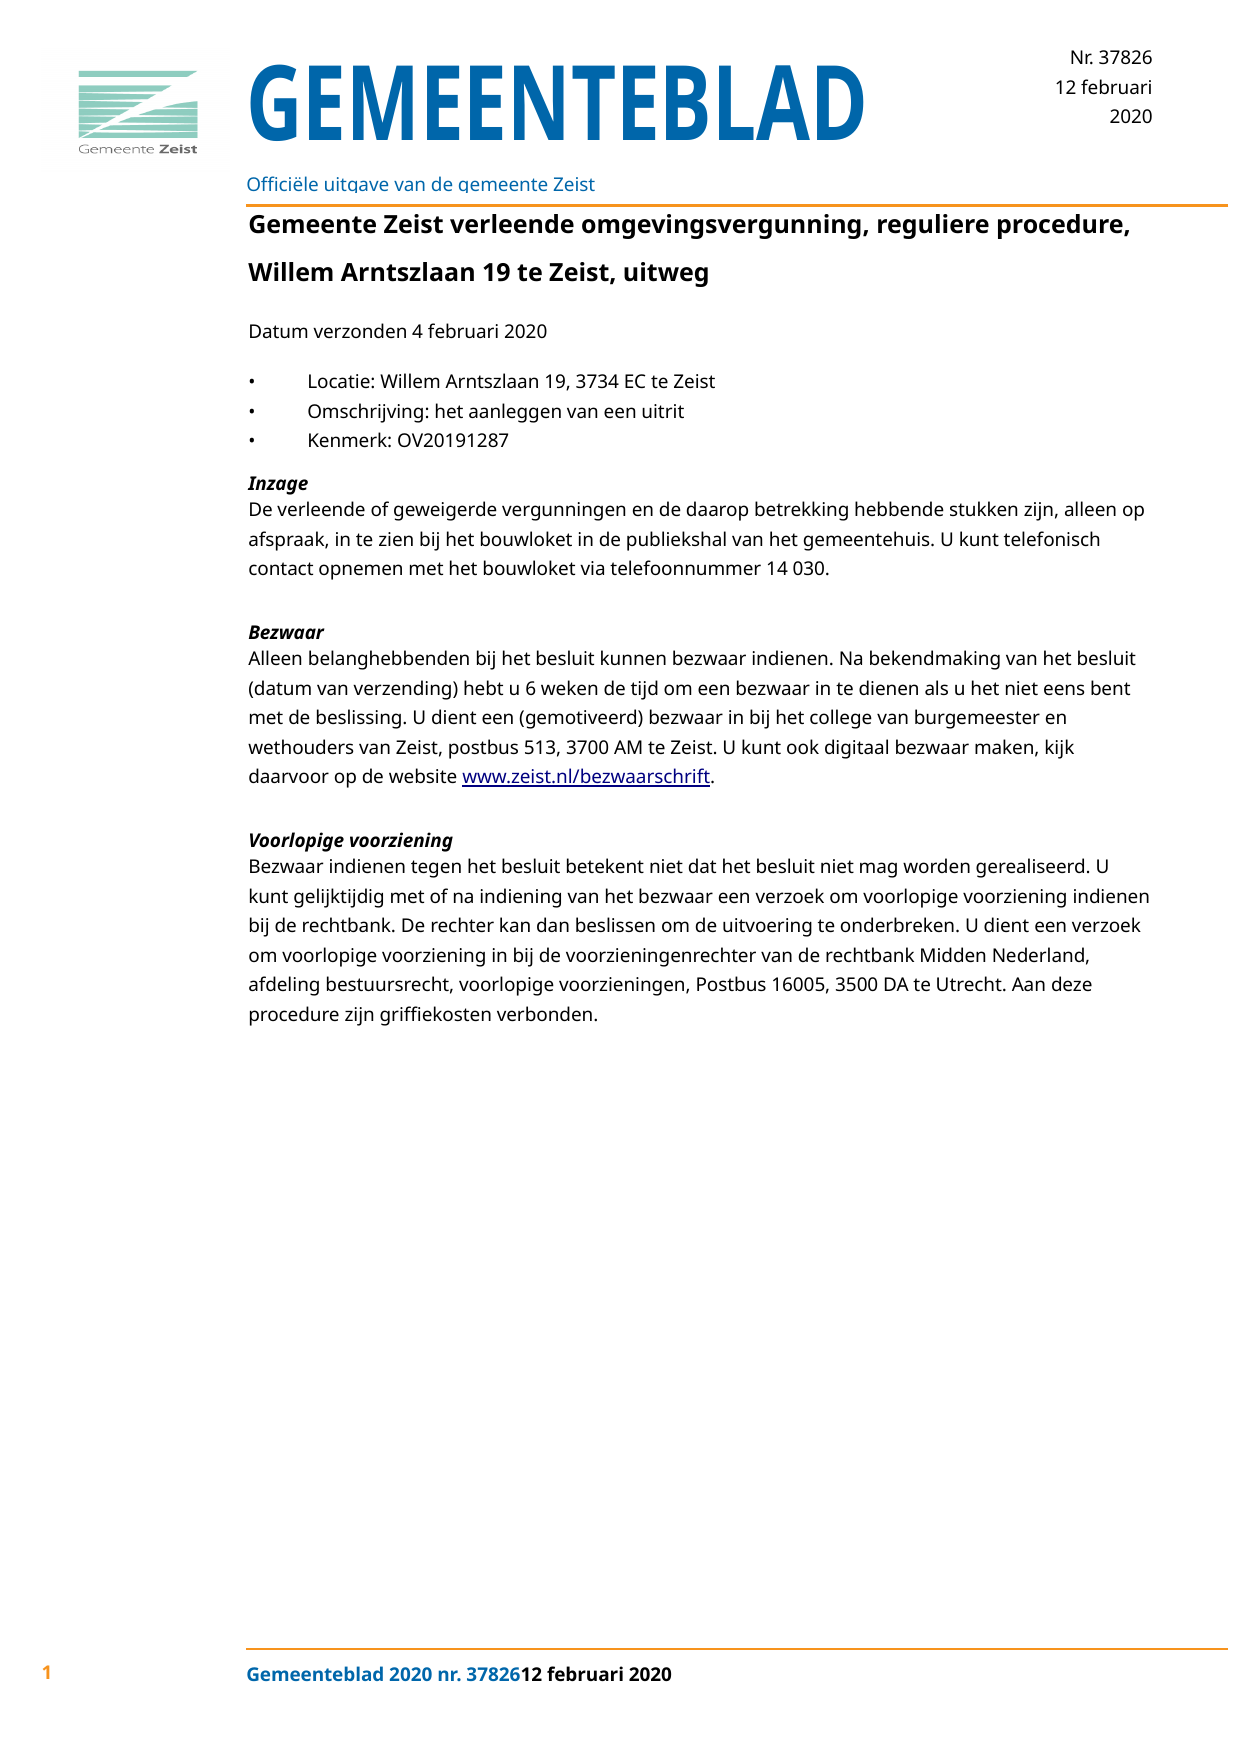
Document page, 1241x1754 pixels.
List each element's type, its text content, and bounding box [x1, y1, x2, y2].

list Locatie: Willem Arntszlaan 19, 3734 EC te Zeist [248, 368, 1152, 394]
text Bezwaar [248, 619, 1152, 645]
text Alleen belanghebbenden bij het besluit kunnen bezwaar indienen. Na bekendmaking van het besluit (datum van verzending) hebt u 6 weken de tijd om een bezwaar in te dienen als u het niet eens bent met de beslissing. U dient een (gemotiveerd) bezwaar in bij het college van burgemeester en wethouders van Zeist, postbus 513, 3700 AM te Zeist. U kunt ook digitaal bezwaar maken, kijk daarvoor op de website www.zeist.nl/bezwaarschrift. [248, 645, 1152, 789]
picture [41, 47, 231, 172]
list Kenmerk: OV20191287 [248, 427, 1152, 453]
list Omschrijving: het aanleggen van een uitrit [248, 398, 1152, 424]
text Inzage [248, 471, 1152, 496]
text Voorlopige voorziening [248, 827, 1152, 853]
text Bezwaar indienen tegen het besluit betekent niet dat het besluit niet mag worden gerealiseerd. U kunt gelijktijdig met of na indiening van het bezwaar een verzoek om voorlopige voorziening indienen bij de rechtbank. De rechter kan dan beslissen om de uitvoering te onderbreken. U dient een verzoek om voorlopige voorziening in bij de voorzieningenrechter van de rechtbank Midden Nederland, afdeling bestuursrecht, voorlopige voorzieningen, Postbus 16005, 3500 DA te Utrecht. Aan deze procedure zijn griffiekosten verbonden. [248, 853, 1152, 1027]
text Gemeente Zeist verleende omgevingsvergunning, reguliere procedure, Willem Arntszlaan 19 te Zeist, uitweg [248, 207, 1152, 288]
text Datum verzonden 4 februari 2020 [248, 318, 1152, 344]
text De verleende of geweigerde vergunningen en de daarop betrekking hebbende stukken zijn, alleen op afspraak, in te zien bij het bouwloket in de publiekshal van het gemeentehuis. U kunt telefonisch contact opnemen met het bouwloket via telefoonnummer 14 030. [248, 496, 1152, 581]
